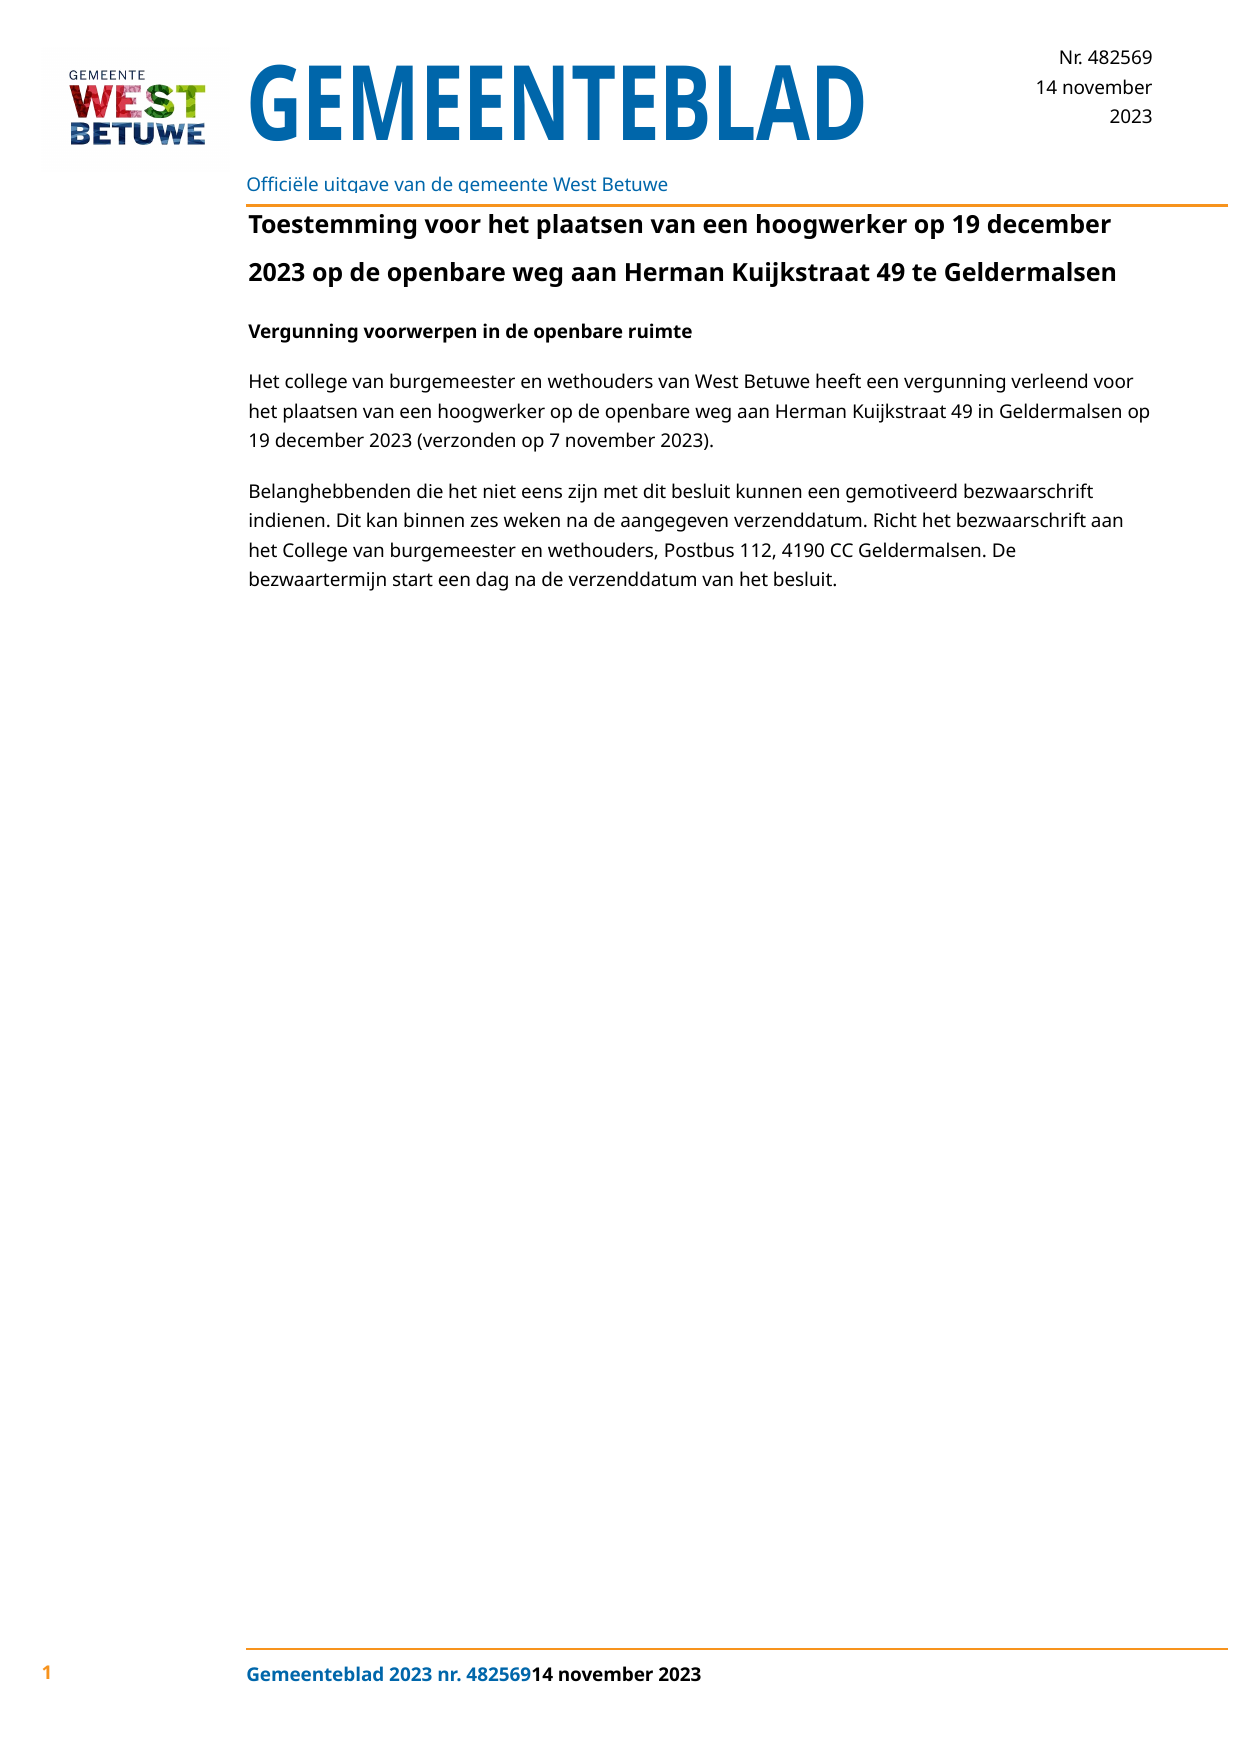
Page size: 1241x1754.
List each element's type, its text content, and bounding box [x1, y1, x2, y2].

text Het college van burgemeester en wethouders van West Betuwe heeft een vergunning verleend voor het plaatsen van een hoogwerker op de openbare weg aan Herman Kuijkstraat 49 in Geldermalsen op 19 december 2023 (verzonden op 7 november 2023). [248, 368, 1152, 453]
text Belanghebbenden die het niet eens zijn met dit besluit kunnen een gemotiveerd bezwaarschrift indienen. Dit kan binnen zes weken na de aangegeven verzenddatum. Richt het bezwaarschrift aan het College van burgemeester en wethouders, Postbus 112, 4190 CC Geldermalsen. De bezwaartermijn start een dag na de verzenddatum van het besluit. [248, 478, 1152, 592]
picture [41, 47, 231, 172]
text Vergunning voorwerpen in de openbare ruimte [248, 318, 1152, 344]
text Toestemming voor het plaatsen van een hoogwerker op 19 december 2023 op de openbare weg aan Herman Kuijkstraat 49 te Geldermalsen [248, 207, 1152, 288]
